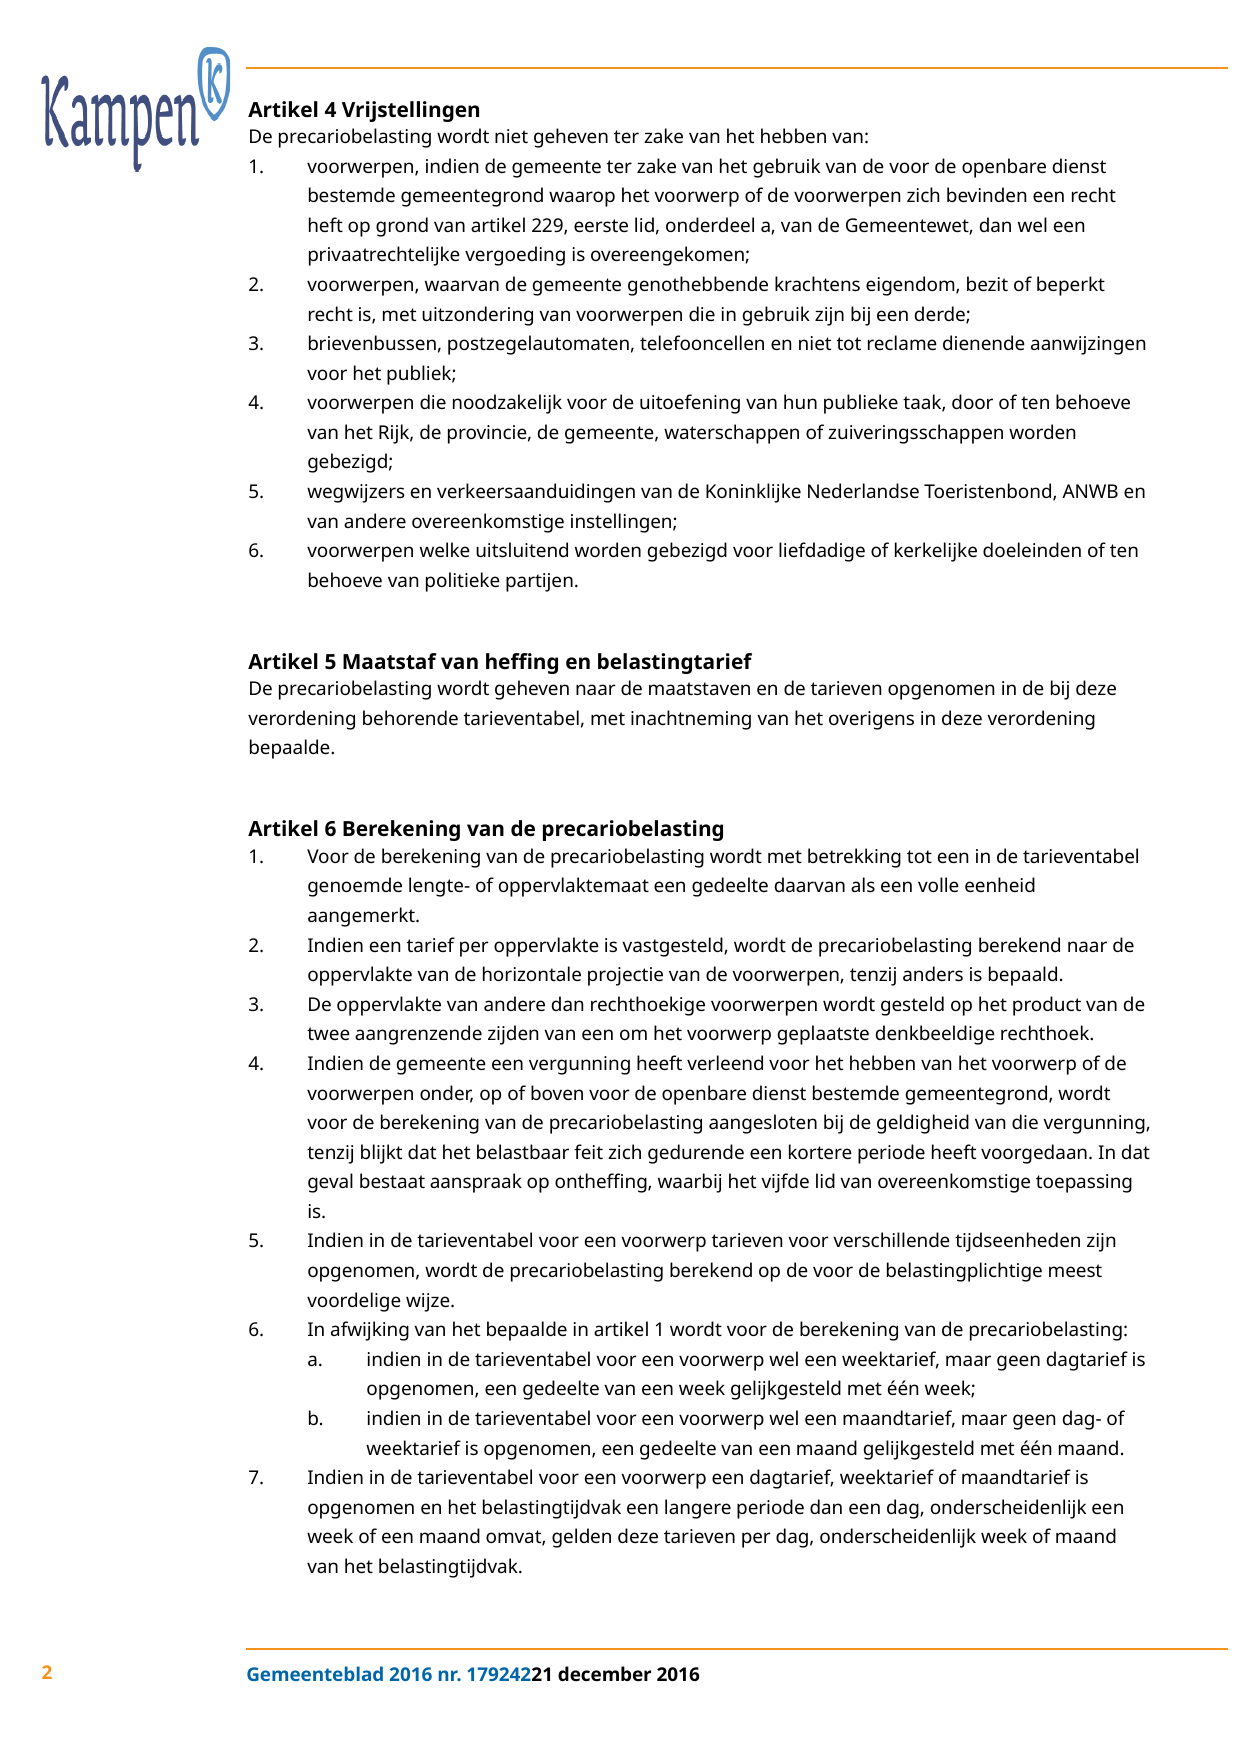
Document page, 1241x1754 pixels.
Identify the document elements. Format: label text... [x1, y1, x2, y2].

text Artikel 6 Berekening van de precariobelasting [248, 814, 1152, 843]
list Indien een tarief per oppervlakte is vastgesteld, wordt de precariobelasting berekend naar de oppervlakte van de horizontale projectie van de voorwerpen, tenzij anders is bepaald. [248, 932, 1152, 987]
list indien in de tarieventabel voor een voorwerp wel een maandtarief, maar geen dag- of weektarief is opgenomen, een gedeelte van een maand gelijkgesteld met één maand. [307, 1405, 1152, 1460]
text De precariobelasting wordt geheven naar de maatstaven en de tarieven opgenomen in de bij deze verordening behorende tarieventabel, met inachtneming van het overigens in deze verordening bepaalde. [248, 675, 1152, 760]
list In afwijking van het bepaalde in artikel 1 wordt voor de berekening van de precariobelasting: [248, 1316, 1152, 1342]
text Artikel 5 Maatstaf van heffing en belastingtarief [248, 647, 1152, 675]
list brievenbussen, postzegelautomaten, telefooncellen en niet tot reclame dienende aanwijzingen voor het publiek; [248, 330, 1152, 386]
list voorwerpen, waarvan de gemeente genothebbende krachtens eigendom, bezit of beperkt recht is, met uitzondering van voorwerpen die in gebruik zijn bij een derde; [248, 271, 1152, 326]
text Artikel 4 Vrijstellingen [248, 95, 1152, 123]
text De precariobelasting wordt niet geheven ter zake van het hebben van: [248, 123, 1152, 149]
list Voor de berekening van de precariobelasting wordt met betrekking tot een in de tarieventabel genoemde lengte- of oppervlaktemaat een gedeelte daarvan als een volle eenheid aangemerkt. [248, 843, 1152, 928]
list voorwerpen welke uitsluitend worden gebezigd voor liefdadige of kerkelijke doeleinden of ten behoeve van politieke partijen. [248, 537, 1152, 593]
list Indien de gemeente een vergunning heeft verleend voor het hebben van het voorwerp of de voorwerpen onder, op of boven voor de openbare dienst bestemde gemeentegrond, wordt voor de berekening van de precariobelasting aangesloten bij de geldigheid van die vergunning, tenzij blijkt dat het belastbaar feit zich gedurende een kortere periode heeft voorgedaan. In dat geval bestaat aanspraak op ontheffing, waarbij het vijfde lid van overeenkomstige toepassing is. [248, 1050, 1152, 1224]
list Indien in de tarieventabel voor een voorwerp tarieven voor verschillende tijdseenheden zijn opgenomen, wordt de precariobelasting berekend op de voor de belastingplichtige meest voordelige wijze. [248, 1228, 1152, 1312]
picture [41, 47, 231, 172]
list De oppervlakte van andere dan rechthoekige voorwerpen wordt gesteld op het product van de twee aangrenzende zijden van een om het voorwerp geplaatste denkbeeldige rechthoek. [248, 991, 1152, 1046]
list voorwerpen, indien de gemeente ter zake van het gebruik van de voor de openbare dienst bestemde gemeentegrond waarop het voorwerp of de voorwerpen zich bevinden een recht heft op grond van artikel 229, eerste lid, onderdeel a, van de Gemeentewet, dan wel een privaatrechtelijke vergoeding is overeengekomen; [248, 153, 1152, 267]
list Indien in de tarieventabel voor een voorwerp een dagtarief, weektarief of maandtarief is opgenomen en het belastingtijdvak een langere periode dan een dag, onderscheidenlijk een week of een maand omvat, gelden deze tarieven per dag, onderscheidenlijk week of maand van het belastingtijdvak. [248, 1464, 1152, 1579]
list wegwijzers en verkeersaanduidingen van de Koninklijke Nederlandse Toeristenbond, ANWB en van andere overeenkomstige instellingen; [248, 478, 1152, 533]
list indien in de tarieventabel voor een voorwerp wel een weektarief, maar geen dagtarief is opgenomen, een gedeelte van een week gelijkgesteld met één week; [307, 1346, 1152, 1401]
list voorwerpen die noodzakelijk voor de uitoefening van hun publieke taak, door of ten behoeve van het Rijk, de provincie, de gemeente, waterschappen of zuiveringsschappen worden gebezigd; [248, 389, 1152, 474]
